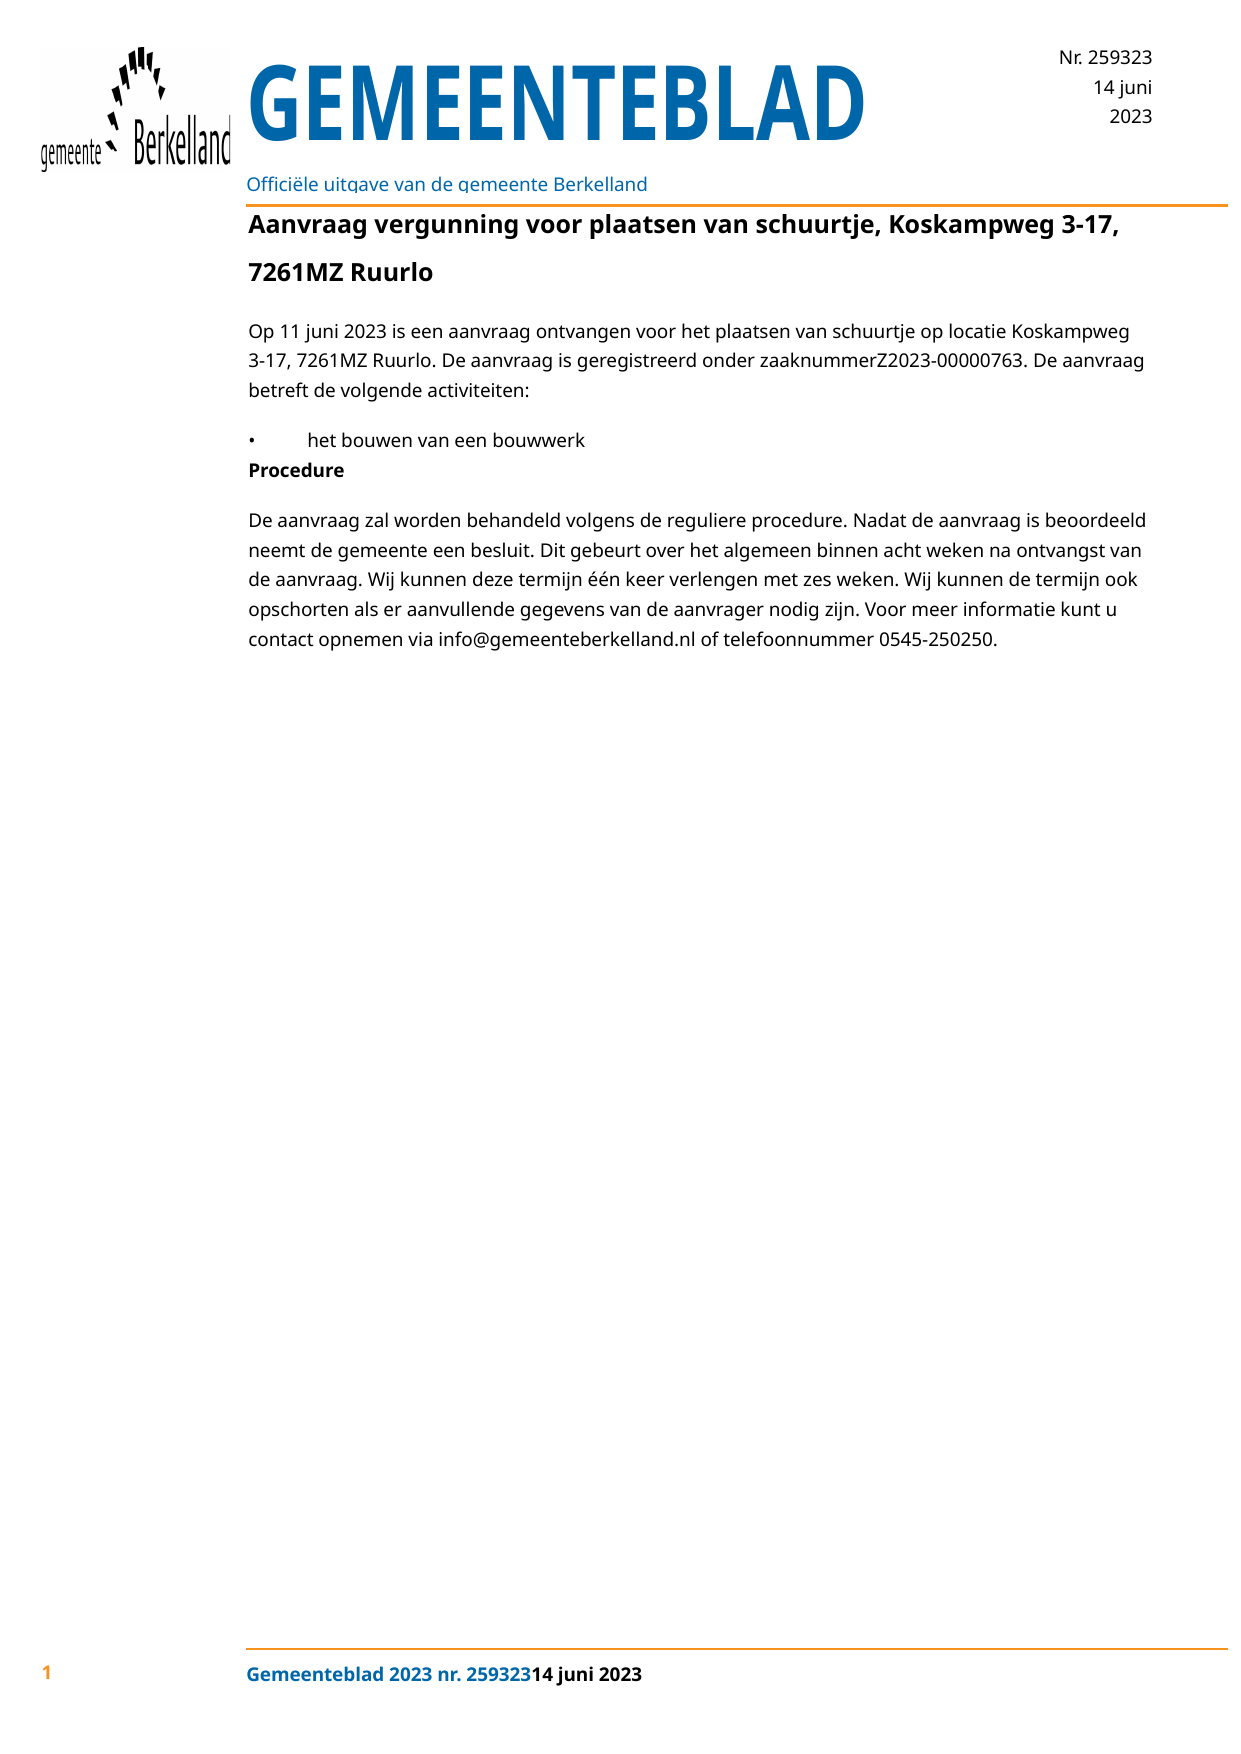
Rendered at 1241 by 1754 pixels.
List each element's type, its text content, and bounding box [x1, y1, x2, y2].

picture [41, 47, 231, 172]
list het bouwen van een bouwwerk [248, 427, 1152, 453]
text Op 11 juni 2023 is een aanvraag ontvangen voor het plaatsen van schuurtje op locatie Koskampweg 3-17, 7261MZ Ruurlo. De aanvraag is geregistreerd onder zaaknummerZ2023-00000763. De aanvraag betreft de volgende activiteiten: [248, 318, 1152, 403]
text Procedure [248, 457, 1152, 483]
text De aanvraag zal worden behandeld volgens de reguliere procedure. Nadat de aanvraag is beoordeeld neemt de gemeente een besluit. Dit gebeurt over het algemeen binnen acht weken na ontvangst van de aanvraag. Wij kunnen deze termijn één keer verlengen met zes weken. Wij kunnen de termijn ook opschorten als er aanvullende gegevens van de aanvrager nodig zijn. Voor meer informatie kunt u contact opnemen via info@gemeenteberkelland.nl of telefoonnummer 0545-250250. [248, 507, 1152, 652]
text Aanvraag vergunning voor plaatsen van schuurtje, Koskampweg 3-17, 7261MZ Ruurlo [248, 207, 1152, 288]
